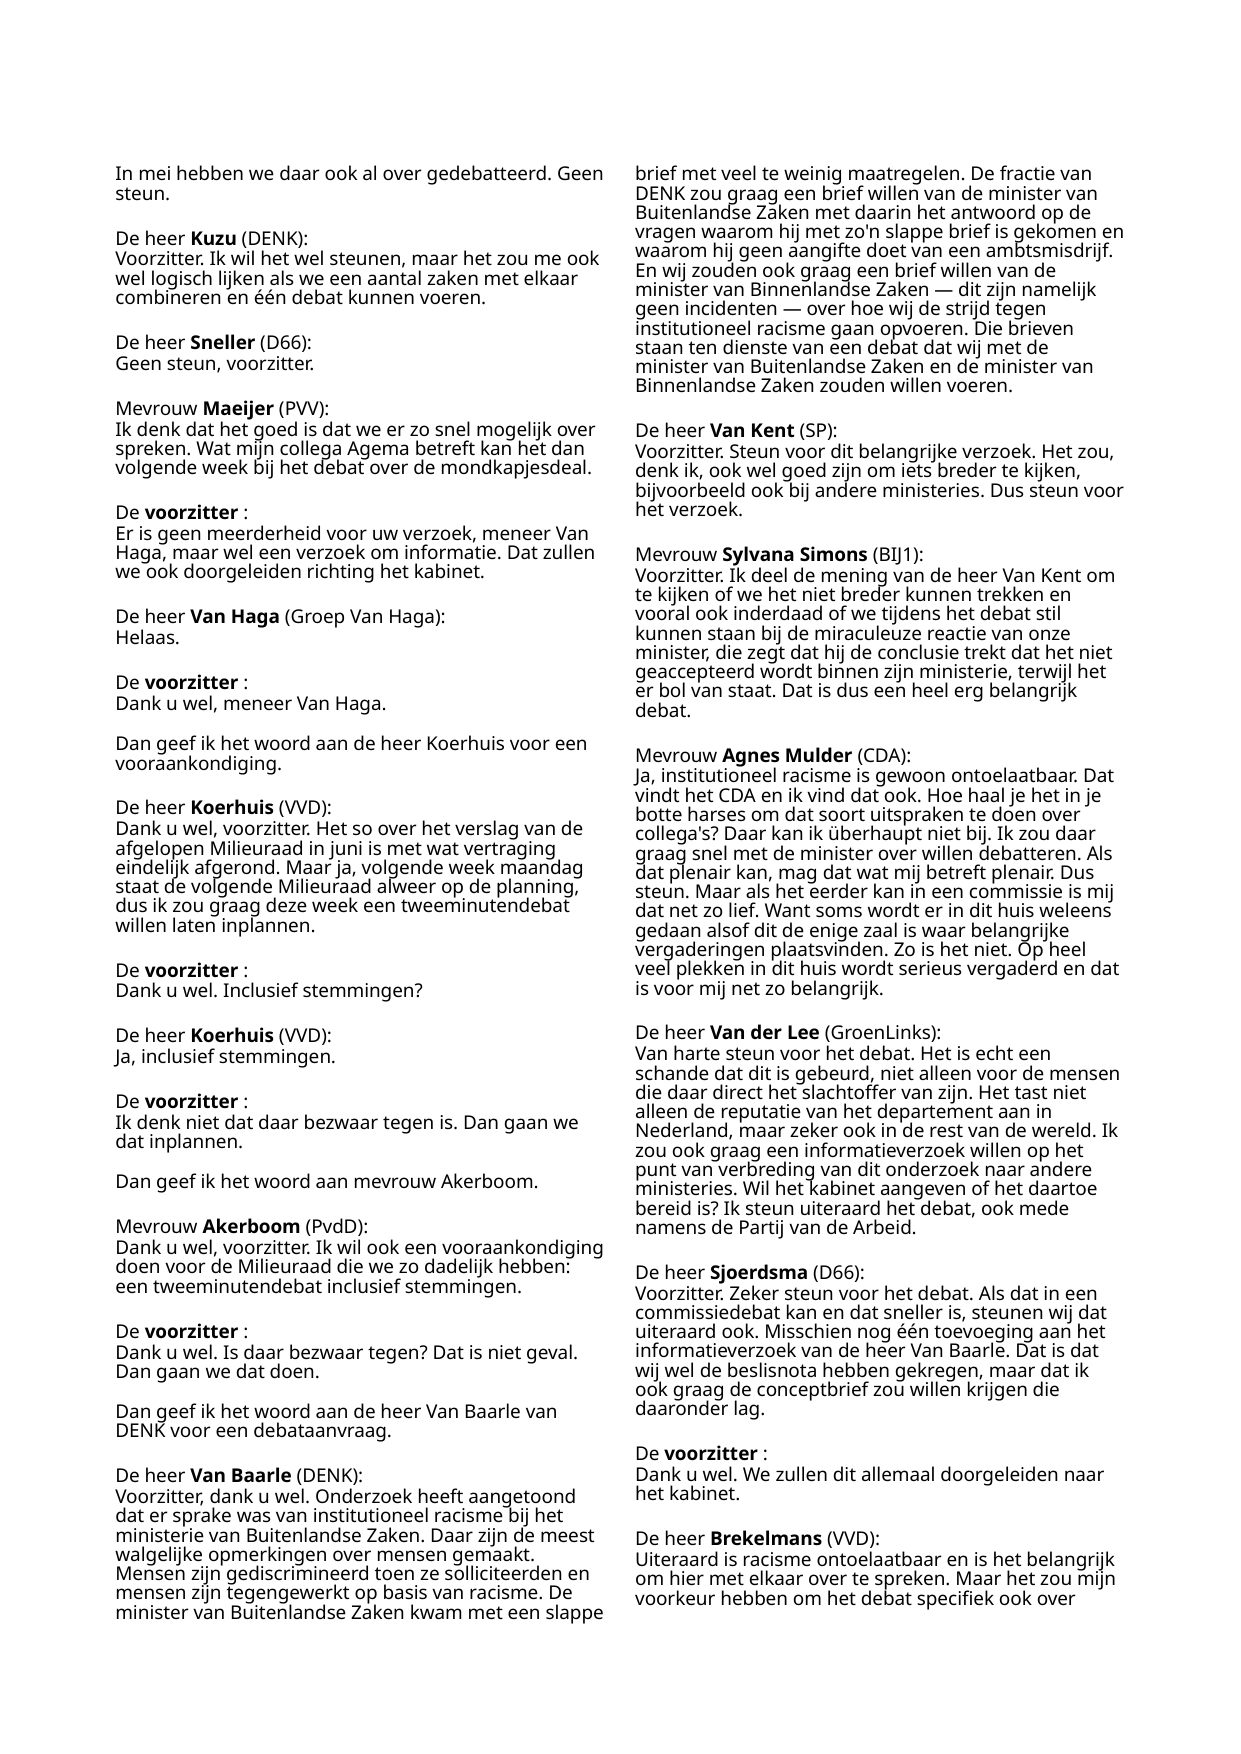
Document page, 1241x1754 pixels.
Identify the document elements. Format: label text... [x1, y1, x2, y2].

text Voorzitter. Ik wil het wel steunen, maar het zou me ook wel logisch lijken als we een aantal zaken met elkaar combineren en één debat kunnen voeren. [115, 250, 605, 308]
text Voorzitter. Ik deel de mening van de heer Van Kent om te kijken of we het niet breder kunnen trekken en vooral ook inderdaad of we tijdens het debat stil kunnen staan bij de miraculeuze reactie van onze minister, die zegt dat hij de conclusie trekt dat het niet geaccepteerd wordt binnen zijn ministerie, terwijl het er bol van staat. Dat is dus een heel erg belangrijk debat. [635, 567, 1125, 721]
text Ja, institutioneel racisme is gewoon ontoelaatbaar. Dat vindt het CDA en ik vind dat ook. Hoe haal je het in je botte harses om dat soort uitspraken te doen over collega's? Daar kan ik überhaupt niet bij. Ik zou daar graag snel met de minister over willen debatteren. Als dat plenair kan, mag dat wat mij betreft plenair. Dus steun. Maar als het eerder kan in een commissie is mij dat net zo lief. Want soms wordt er in dit huis weleens gedaan alsof dit de enige zaal is waar belangrijke vergaderingen plaatsvinden. Zo is het niet. Op heel veel plekken in dit huis wordt serieus vergaderd en dat is voor mij net zo belangrijk. [635, 767, 1125, 999]
text De voorzitter : [115, 669, 605, 695]
text Mevrouw Agnes Mulder (CDA): [635, 742, 1125, 767]
text Mevrouw Maeijer (PVV): [115, 395, 605, 421]
text De heer Van Haga (Groep Van Haga): [115, 604, 605, 629]
text In mei hebben we daar ook al over gedebatteerd. Geen steun. [115, 165, 605, 204]
text De heer Van Kent (SP): [635, 417, 1125, 443]
text Dan geef ik het woord aan de heer Koerhuis voor een vooraankondiging. [115, 735, 605, 774]
text Uiteraard is racisme ontoelaatbaar en is het belangrijk om hier met elkaar over te spreken. Maar het zou mijn voorkeur hebben om het debat specifiek ook over [635, 1551, 1125, 1609]
text Voorzitter, dank u wel. Onderzoek heeft aangetoond dat er sprake was van institutioneel racisme bij het ministerie van Buitenlandse Zaken. Daar zijn de meest walgelijke opmerkingen over mensen gemaakt. Mensen zijn gediscrimineerd toen ze solliciteerden en mensen zijn tegengewerkt op basis van racisme. De minister van Buitenlandse Zaken kwam met een slappe [115, 1488, 605, 1623]
text Ik denk niet dat daar bezwaar tegen is. Dan gaan we dat inplannen. [115, 1114, 605, 1153]
text De heer Van der Lee (GroenLinks): [635, 1019, 1125, 1045]
text Ik denk dat het goed is dat we er zo snel mogelijk over spreken. Wat mijn collega Agema betreft kan het dan volgende week bij het debat over de mondkapjesdeal. [115, 421, 605, 478]
text Mevrouw Sylvana Simons (BIJ1): [635, 541, 1125, 567]
text Dan geef ik het woord aan mevrouw Akerboom. [115, 1173, 605, 1193]
text De heer Van Baarle (DENK): [115, 1462, 605, 1488]
text De heer Sjoerdsma (D66): [635, 1259, 1125, 1284]
text De voorzitter : [115, 957, 605, 982]
text Helaas. [115, 629, 605, 649]
text De voorzitter : [635, 1440, 1125, 1466]
text Dan geef ik het woord aan de heer Van Baarle van DENK voor een debataanvraag. [115, 1403, 605, 1441]
text Mevrouw Akerboom (PvdD): [115, 1213, 605, 1239]
text Dank u wel, meneer Van Haga. [115, 695, 605, 714]
text Voorzitter. Zeker steun voor het debat. Als dat in een commissiedebat kan en dat sneller is, steunen wij dat uiteraard ook. Misschien nog één toevoeging aan het informatieverzoek van de heer Van Baarle. Dat is dat wij wel de beslisnota hebben gekregen, maar dat ik ook graag de conceptbrief zou willen krijgen die daaronder lag. [635, 1284, 1125, 1419]
text Dank u wel, voorzitter. Ik wil ook een vooraankondiging doen voor de Milieuraad die we zo dadelijk hebben: een tweeminutendebat inclusief stemmingen. [115, 1239, 605, 1297]
text De heer Koerhuis (VVD): [115, 794, 605, 820]
text Dank u wel, voorzitter. Het so over het verslag van de afgelopen Milieuraad in juni is met wat vertraging eindelijk afgerond. Maar ja, volgende week maandag staat de volgende Milieuraad alweer op de planning, dus ik zou graag deze week een tweeminutendebat willen laten inplannen. [115, 820, 605, 936]
text brief met veel te weinig maatregelen. De fractie van DENK zou graag een brief willen van de minister van Buitenlandse Zaken met daarin het antwoord op de vragen waarom hij met zo'n slappe brief is gekomen en waarom hij geen aangifte doet van een ambtsmisdrijf. En wij zouden ook graag een brief willen van de minister van Binnenlandse Zaken — dit zijn namelijk geen incidenten — over hoe wij de strijd tegen institutioneel racisme gaan opvoeren. Die brieven staan ten dienste van een debat dat wij met de minister van Buitenlandse Zaken en de minister van Binnenlandse Zaken zouden willen voeren. [635, 165, 1125, 397]
text De voorzitter : [115, 1088, 605, 1114]
text De voorzitter : [115, 499, 605, 525]
text De voorzitter : [115, 1318, 605, 1344]
text Ja, inclusief stemmingen. [115, 1048, 605, 1068]
text De heer Brekelmans (VVD): [635, 1525, 1125, 1551]
text Dank u wel. Is daar bezwaar tegen? Dat is niet geval. Dan gaan we dat doen. [115, 1344, 605, 1382]
text Dank u wel. Inclusief stemmingen? [115, 982, 605, 1002]
text De heer Sneller (D66): [115, 329, 605, 355]
text Er is geen meerderheid voor uw verzoek, meneer Van Haga, maar wel een verzoek om informatie. Dat zullen we ook doorgeleiden richting het kabinet. [115, 525, 605, 583]
text Dank u wel. We zullen dit allemaal doorgeleiden naar het kabinet. [635, 1466, 1125, 1504]
text Voorzitter. Steun voor dit belangrijke verzoek. Het zou, denk ik, ook wel goed zijn om iets breder te kijken, bijvoorbeeld ook bij andere ministeries. Dus steun voor het verzoek. [635, 443, 1125, 520]
text De heer Koerhuis (VVD): [115, 1023, 605, 1048]
text Van harte steun voor het debat. Het is echt een schande dat dit is gebeurd, niet alleen voor de mensen die daar direct het slachtoffer van zijn. Het tast niet alleen de reputatie van het departement aan in Nederland, maar zeker ook in de rest van de wereld. Ik zou ook graag een informatieverzoek willen op het punt van verbreding van dit onderzoek naar andere ministeries. Wil het kabinet aangeven of het daartoe bereid is? Ik steun uiteraard het debat, ook mede namens de Partij van de Arbeid. [635, 1045, 1125, 1238]
text Geen steun, voorzitter. [115, 355, 605, 374]
text De heer Kuzu (DENK): [115, 225, 605, 250]
